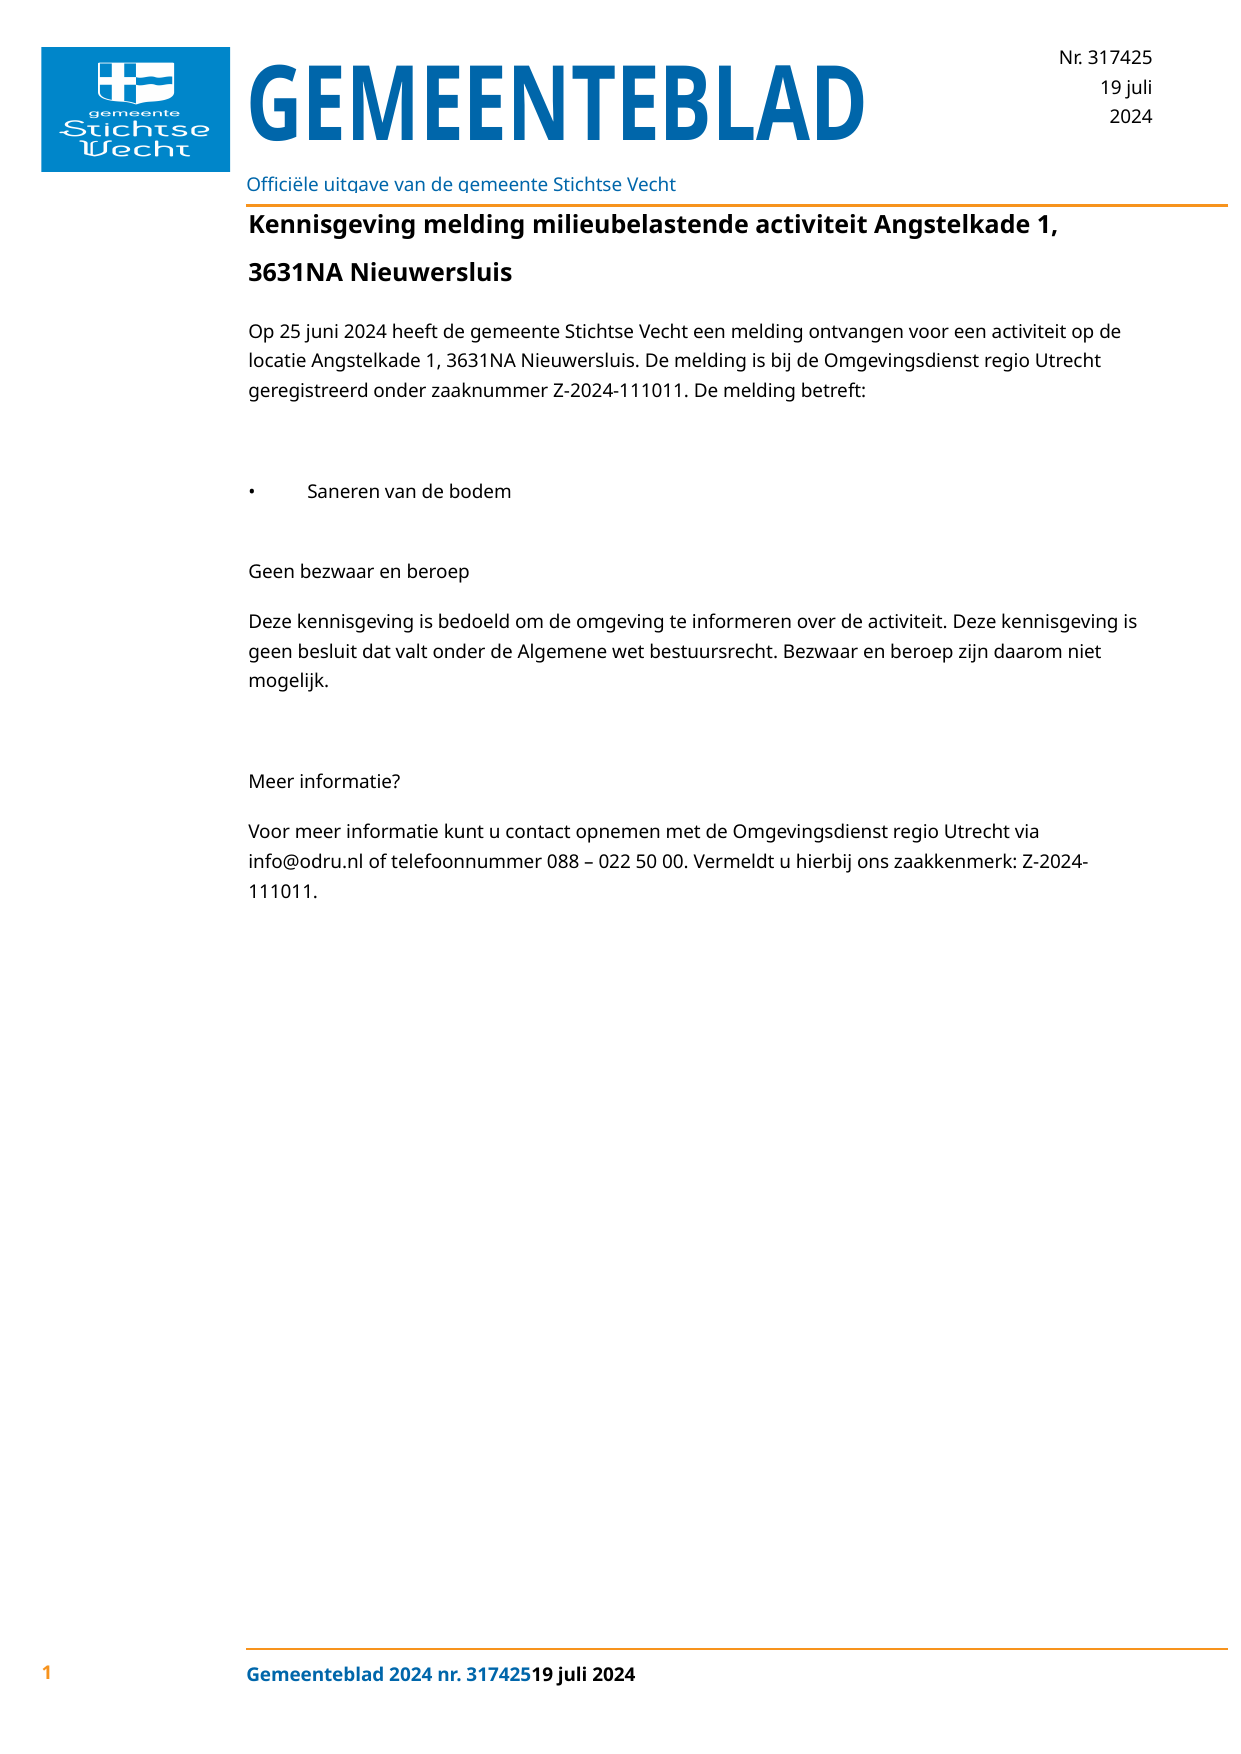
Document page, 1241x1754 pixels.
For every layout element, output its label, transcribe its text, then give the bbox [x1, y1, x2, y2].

picture [137, 63, 174, 103]
text Geen bezwaar en beroep [248, 558, 1152, 584]
list Saneren van de bodem [248, 478, 1152, 504]
text Voor meer informatie kunt u contact opnemen met de Omgevingsdienst regio Utrecht via info@odru.nl of telefoonnummer 088 – 022 50 00. Vermeldt u hierbij ons zaakkenmerk: Z-2024-111011. [248, 819, 1152, 904]
text Meer informatie? [248, 768, 1152, 794]
text Deze kennisgeving is bedoeld om de omgeving te informeren over de activiteit. Deze kennisgeving is geen besluit dat valt onder de Algemene wet bestuursrecht. Bezwaar en beroep zijn daarom niet mogelijk. [248, 608, 1152, 693]
picture [99, 63, 135, 101]
text Op 25 juni 2024 heeft de gemeente Stichtse Vecht een melding ontvangen voor een activiteit op de locatie Angstelkade 1, 3631NA Nieuwersluis. De melding is bij de Omgevingsdienst regio Utrecht geregistreerd onder zaaknummer Z-2024-111011. De melding betreft: [248, 318, 1152, 403]
text Kennisgeving melding milieubelastende activiteit Angstelkade 1, 3631NA Nieuwersluis [248, 207, 1152, 288]
